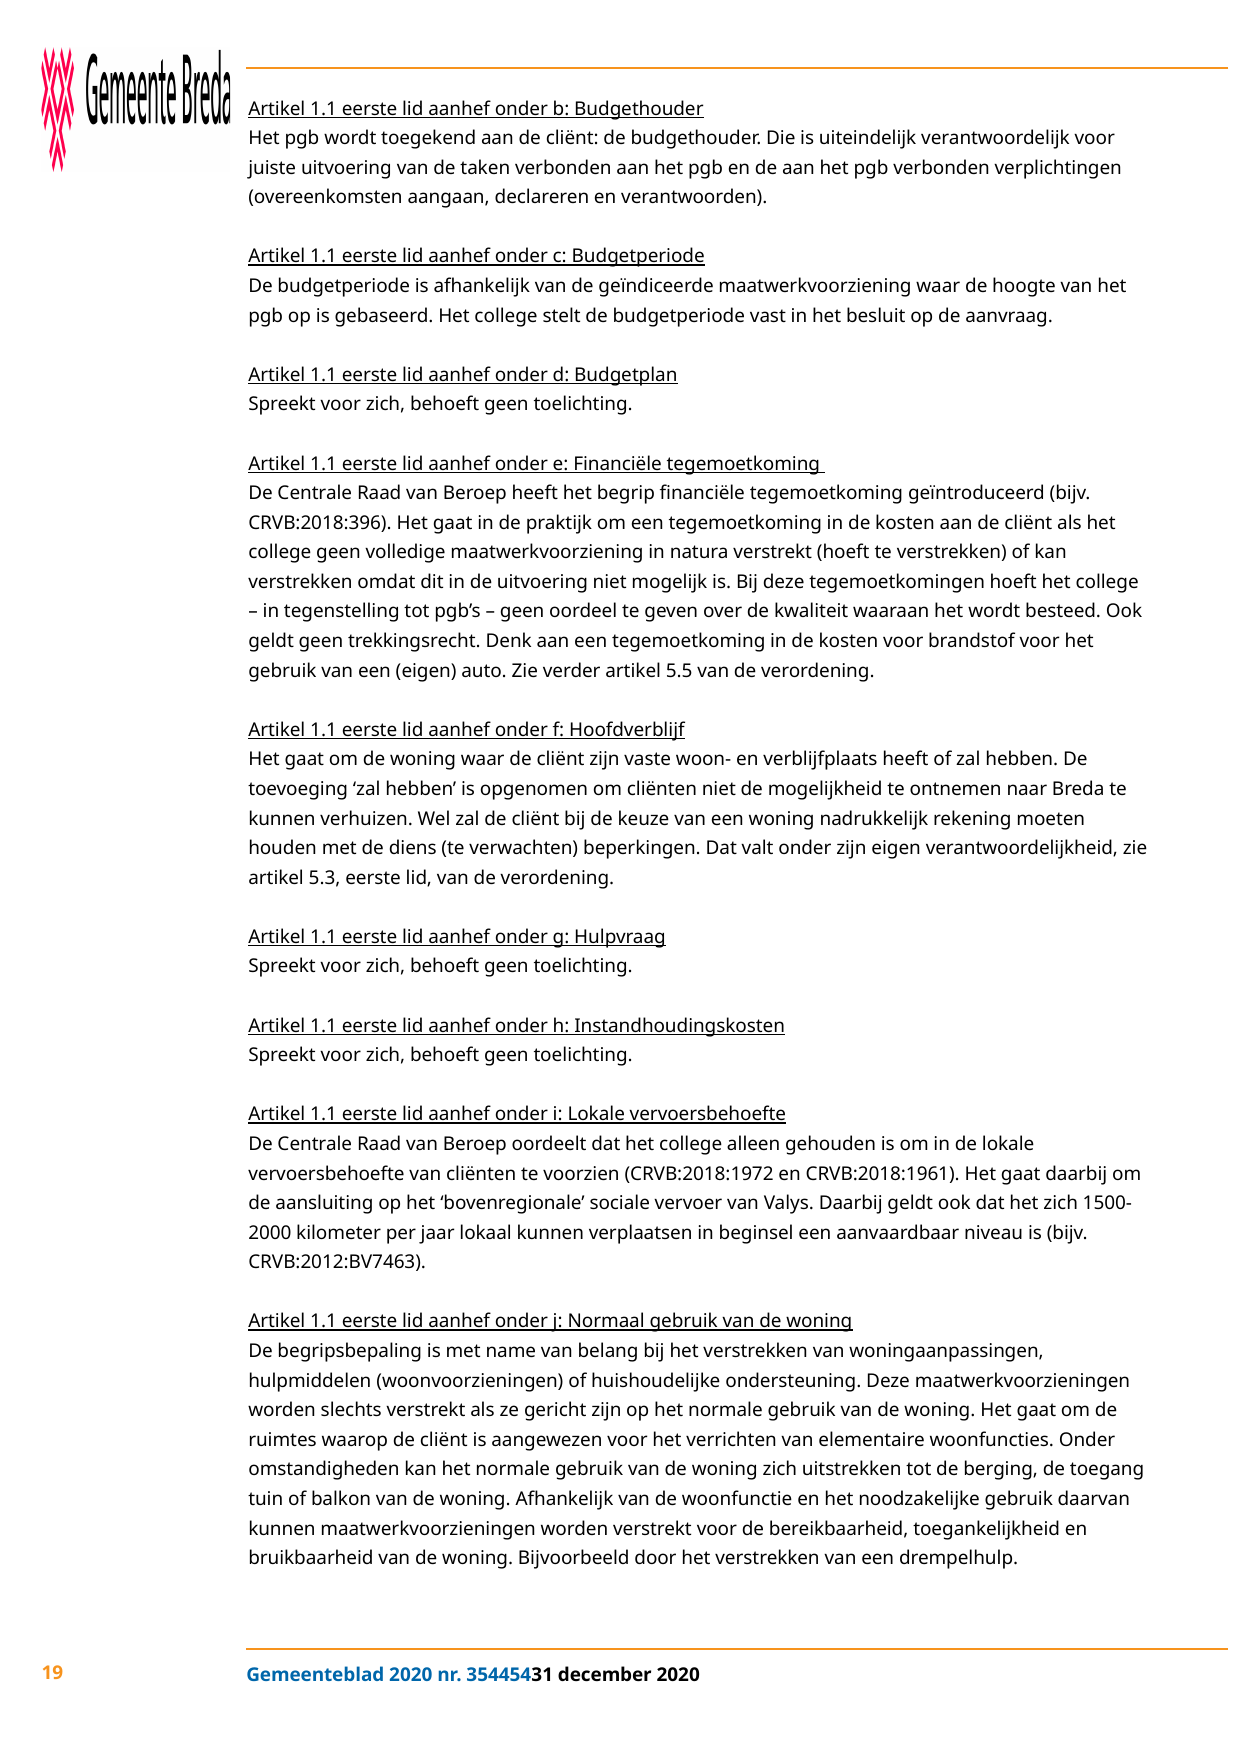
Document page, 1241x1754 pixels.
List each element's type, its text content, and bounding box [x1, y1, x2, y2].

text Het gaat om de woning waar de cliënt zijn vaste woon- en verblijfplaats heeft of zal hebben. De toevoeging ‘zal hebben’ is opgenomen om cliënten niet de mogelijkheid te ontnemen naar Breda te kunnen verhuizen. Wel zal de cliënt bij de keuze van een woning nadrukkelijk rekening moeten houden met de diens (te verwachten) beperkingen. Dat valt onder zijn eigen verantwoordelijkheid, zie artikel 5.3, eerste lid, van de verordening. [248, 746, 1152, 890]
text De budgetperiode is afhankelijk van de geïndiceerde maatwerkvoorziening waar de hoogte van het pgb op is gebaseerd. Het college stelt de budgetperiode vast in het besluit op de aanvraag. [248, 272, 1152, 328]
text De begripsbepaling is met name van belang bij het verstrekken van woningaanpassingen, hulpmiddelen (woonvoorzieningen) of huishoudelijke ondersteuning. Deze maatwerkvoorzieningen worden slechts verstrekt als ze gericht zijn op het normale gebruik van de woning. Het gaat om de ruimtes waarop de cliënt is aangewezen voor het verrichten van elementaire woonfuncties. Onder omstandigheden kan het normale gebruik van de woning zich uitstrekken tot de berging, de toegang tuin of balkon van de woning. Afhankelijk van de woonfunctie en het noodzakelijke gebruik daarvan kunnen maatwerkvoorzieningen worden verstrekt voor de bereikbaarheid, toegankelijkheid en bruikbaarheid van de woning. Bijvoorbeeld door het verstrekken van een drempelhulp. [248, 1337, 1152, 1570]
text Spreekt voor zich, behoeft geen toelichting. [248, 391, 1152, 416]
text De Centrale Raad van Beroep heeft het begrip financiële tegemoetkoming geïntroduceerd (bijv. CRVB:2018:396). Het gaat in de praktijk om een tegemoetkoming in de kosten aan de cliënt als het college geen volledige maatwerkvoorziening in natura verstrekt (hoeft te verstrekken) of kan verstrekken omdat dit in de uitvoering niet mogelijk is. Bij deze tegemoetkomingen hoeft het college – in tegenstelling tot pgb’s – geen oordeel te geven over de kwaliteit waaraan het wordt besteed. Ook geldt geen trekkingsrecht. Denk aan een tegemoetkoming in de kosten voor brandstof voor het gebruik van een (eigen) auto. Zie verder artikel 5.5 van de verordening. [248, 479, 1152, 683]
text Het pgb wordt toegekend aan de cliënt: de budgethouder. Die is uiteindelijk verantwoordelijk voor juiste uitvoering van de taken verbonden aan het pgb en de aan het pgb verbonden verplichtingen (overeenkomsten aangaan, declareren en verantwoorden). [248, 124, 1152, 209]
text Spreekt voor zich, behoeft geen toelichting. [248, 1041, 1152, 1067]
text Artikel 1.1 eerste lid aanhef onder c: Budgetperiode [248, 243, 1152, 268]
text Artikel 1.1 eerste lid aanhef onder j: Normaal gebruik van de woning [248, 1308, 1152, 1333]
text Artikel 1.1 eerste lid aanhef onder i: Lokale vervoersbehoefte [248, 1101, 1152, 1126]
text Artikel 1.1 eerste lid aanhef onder g: Hulpvraag [248, 923, 1152, 949]
text Artikel 1.1 eerste lid aanhef onder e: Financiële tegemoetkoming [248, 450, 1152, 476]
text Artikel 1.1 eerste lid aanhef onder d: Budgetplan [248, 361, 1152, 387]
text De Centrale Raad van Beroep oordeelt dat het college alleen gehouden is om in de lokale vervoersbehoefte van cliënten te voorzien (CRVB:2018:1972 en CRVB:2018:1961). Het gaat daarbij om de aansluiting op het ‘bovenregionale’ sociale vervoer van Valys. Daarbij geldt ook dat het zich 1500-2000 kilometer per jaar lokaal kunnen verplaatsen in beginsel een aanvaardbaar niveau is (bijv. CRVB:2012:BV7463). [248, 1130, 1152, 1274]
text Artikel 1.1 eerste lid aanhef onder f: Hoofdverblijf [248, 716, 1152, 742]
text Artikel 1.1 eerste lid aanhef onder h: Instandhoudingskosten [248, 1012, 1152, 1038]
text Spreekt voor zich, behoeft geen toelichting. [248, 953, 1152, 978]
picture [41, 47, 231, 172]
text Artikel 1.1 eerste lid aanhef onder b: Budgethouder [248, 95, 1152, 121]
